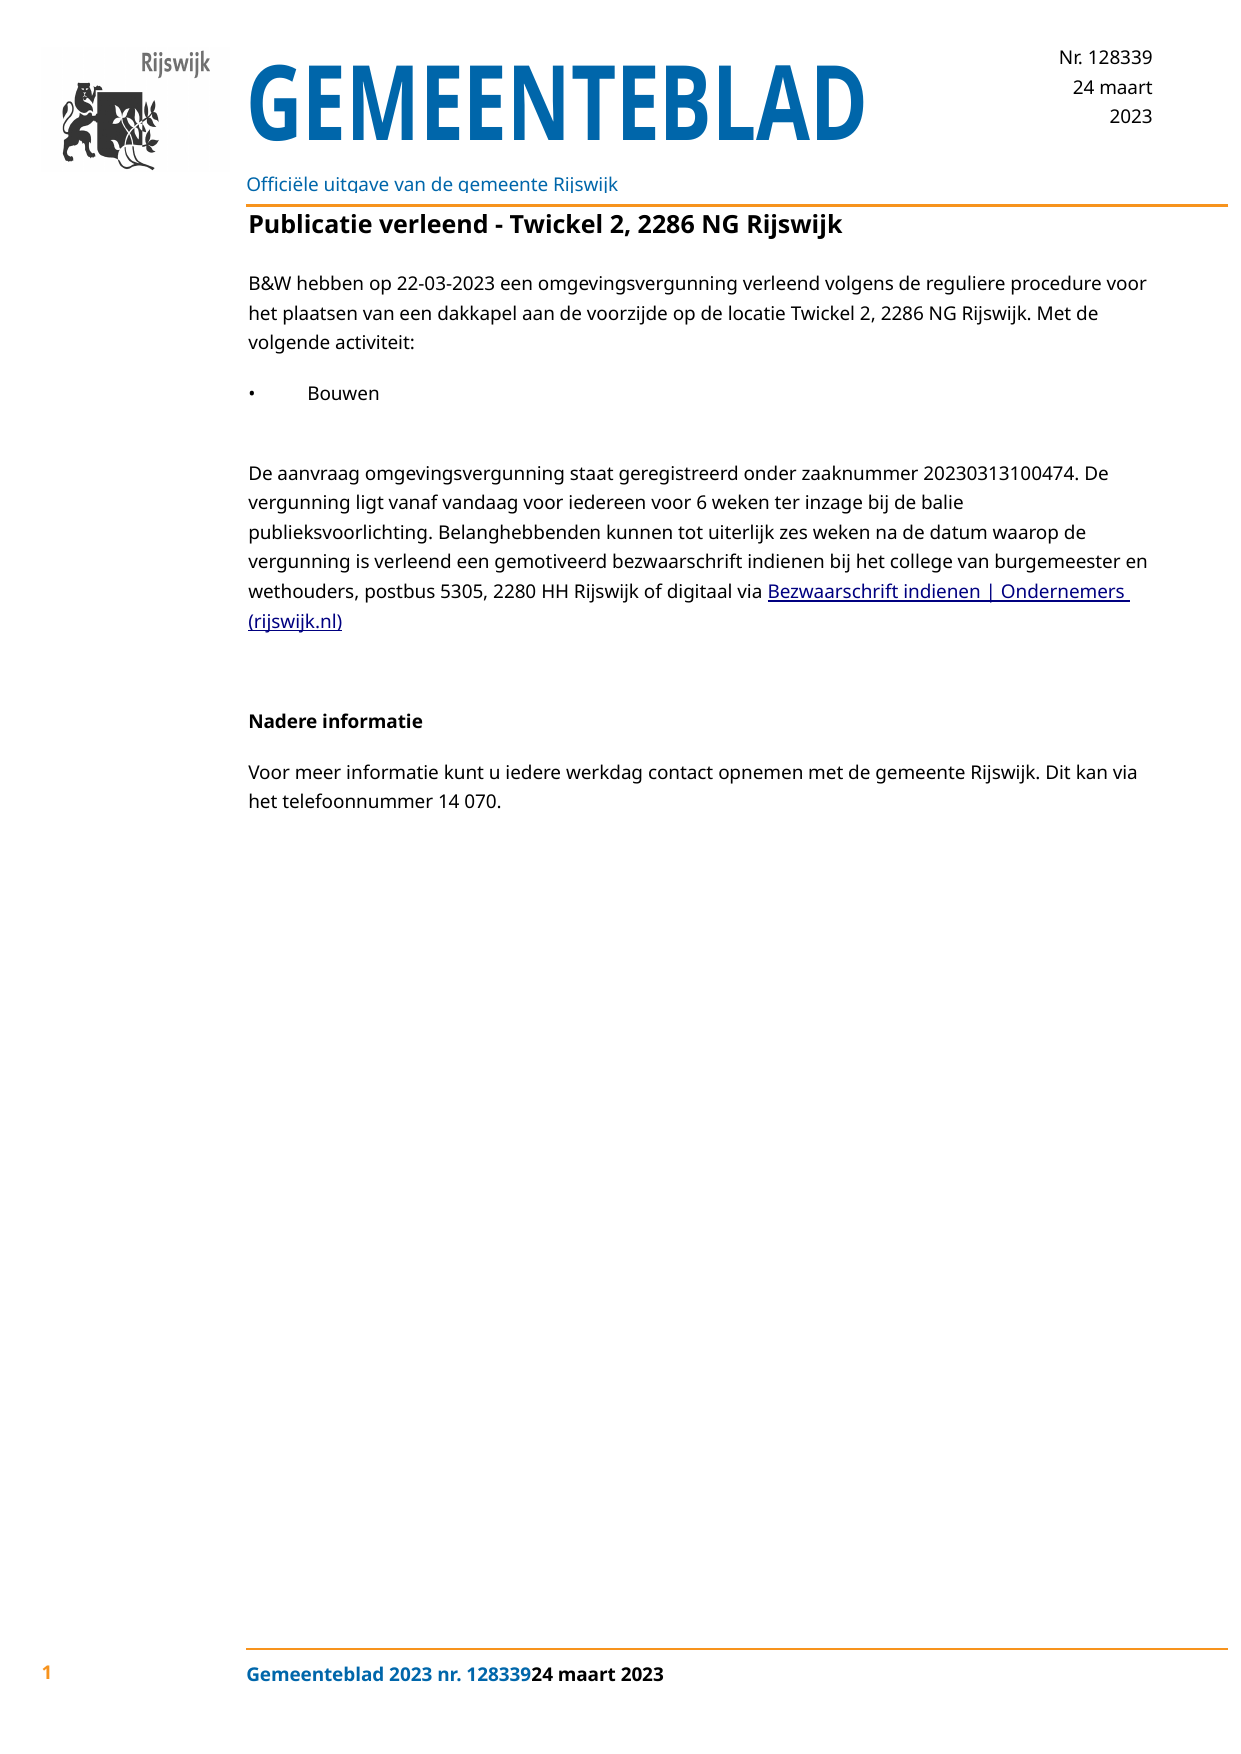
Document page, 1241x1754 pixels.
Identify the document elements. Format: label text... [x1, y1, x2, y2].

picture [41, 47, 231, 172]
text Nadere informatie [248, 709, 1152, 734]
list Bouwen [248, 380, 1152, 406]
text Publicatie verleend - Twickel 2, 2286 NG Rijswijk [248, 207, 1152, 241]
text Voor meer informatie kunt u iedere werkdag contact opnemen met de gemeente Rijswijk. Dit kan via het telefoonnummer 14 070. [248, 759, 1152, 814]
text B&W hebben op 22-03-2023 een omgevingsvergunning verleend volgens de reguliere procedure voor het plaatsen van een dakkapel aan de voorzijde op de locatie Twickel 2, 2286 NG Rijswijk. Met de volgende activiteit: [248, 270, 1152, 355]
text De aanvraag omgevingsvergunning staat geregistreerd onder zaaknummer 20230313100474. De vergunning ligt vanaf vandaag voor iedereen voor 6 weken ter inzage bij de balie publieksvoorlichting. Belanghebbenden kunnen tot uiterlijk zes weken na de datum waarop de vergunning is verleend een gemotiveerd bezwaarschrift indienen bij het college van burgemeester en wethouders, postbus 5305, 2280 HH Rijswijk of digitaal via Bezwaarschrift indienen | Ondernemers (rijswijk.nl) [248, 460, 1152, 633]
